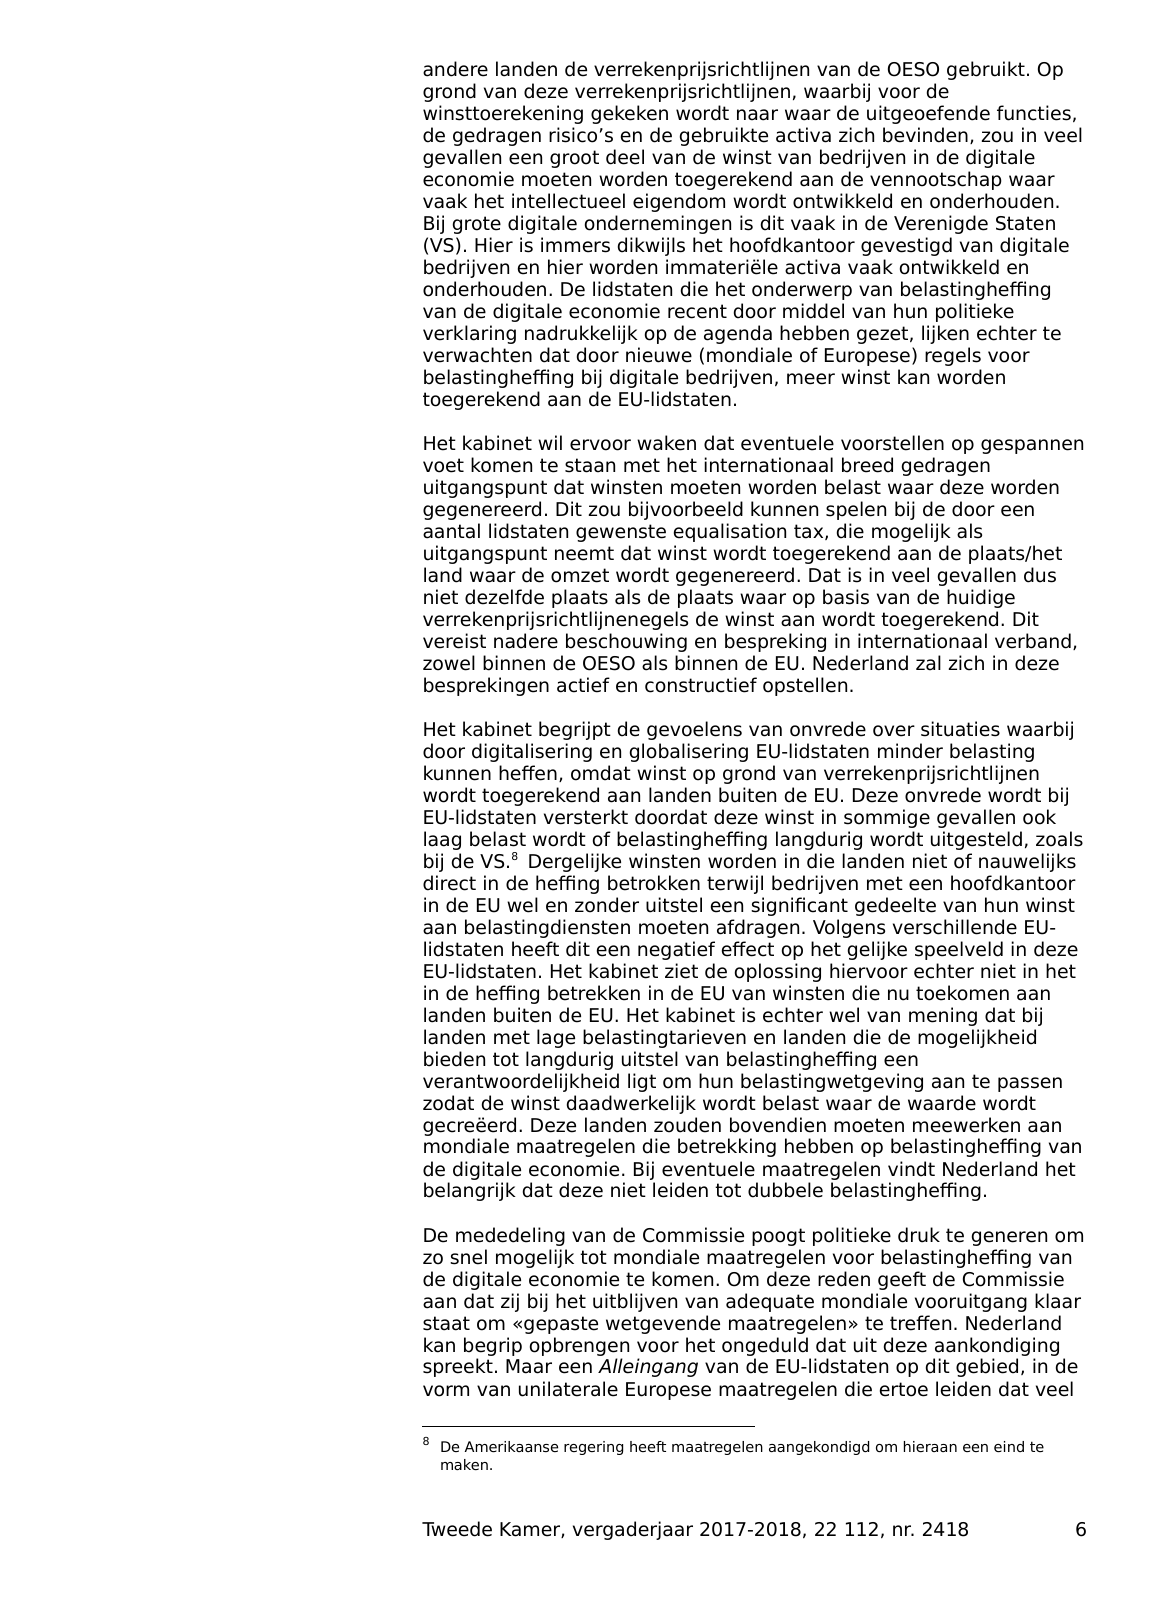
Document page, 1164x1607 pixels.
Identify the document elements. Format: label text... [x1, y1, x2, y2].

text De Amerikaanse regering heeft maatregelen aangekondigd om hieraan een eind te maken. [422, 1435, 1087, 1474]
text Het kabinet wil ervoor waken dat eventuele voorstellen op gespannen voet komen te staan met het internationaal breed gedragen uitgangspunt dat winsten moeten worden belast waar deze worden gegenereerd. Dit zou bijvoorbeeld kunnen spelen bij de door een aantal lidstaten gewenste equalisation tax, die mogelijk als uitgangspunt neemt dat winst wordt toegerekend aan de plaats/het land waar de omzet wordt gegenereerd. Dat is in veel gevallen dus niet dezelfde plaats als de plaats waar op basis van de huidige verrekenprijsrichtlijnenegels de winst aan wordt toegerekend. Dit vereist nadere beschouwing en bespreking in internationaal verband, zowel binnen de OESO als binnen de EU. Nederland zal zich in deze besprekingen actief en constructief opstellen. [422, 433, 1087, 697]
text De mededeling van de Commissie poogt politieke druk te generen om zo snel mogelijk tot mondiale maatregelen voor belastingheffing van de digitale economie te komen. Om deze reden geeft de Commissie aan dat zij bij het uitblijven van adequate mondiale vooruitgang klaar staat om «gepaste wetgevende maatregelen» te treffen. Nederland kan begrip opbrengen voor het ongeduld dat uit deze aankondiging spreekt. Maar een Alleingang van de EU-lidstaten op dit gebied, in de vorm van unilaterale Europese maatregelen die ertoe leiden dat veel [422, 1224, 1087, 1400]
text andere landen de verrekenprijsrichtlijnen van de OESO gebruikt. Op grond van deze verrekenprijsrichtlijnen, waarbij voor de winsttoerekening gekeken wordt naar waar de uitgeoefende functies, de gedragen risico’s en de gebruikte activa zich bevinden, zou in veel gevallen een groot deel van de winst van bedrijven in de digitale economie moeten worden toegerekend aan de vennootschap waar vaak het intellectueel eigendom wordt ontwikkeld en onderhouden. Bij grote digitale ondernemingen is dit vaak in de Verenigde Staten (VS). Hier is immers dikwijls het hoofdkantoor gevestigd van digitale bedrijven en hier worden immateriële activa vaak ontwikkeld en onderhouden. De lidstaten die het onderwerp van belastingheffing van de digitale economie recent door middel van hun politieke verklaring nadrukkelijk op de agenda hebben gezet, lijken echter te verwachten dat door nieuwe (mondiale of Europese) regels voor belastingheffing bij digitale bedrijven, meer winst kan worden toegerekend aan de EU-lidstaten. [422, 59, 1087, 411]
text Het kabinet begrijpt de gevoelens van onvrede over situaties waarbij door digitalisering en globalisering EU-lidstaten minder belasting kunnen heffen, omdat winst op grond van verrekenprijsrichtlijnen wordt toegerekend aan landen buiten de EU. Deze onvrede wordt bij EU-lidstaten versterkt doordat deze winst in sommige gevallen ook laag belast wordt of belastingheffing langdurig wordt uitgesteld, zoals bij de VS. Dergelijke winsten worden in die landen niet of nauwelijks direct in de heffing betrokken terwijl bedrijven met een hoofdkantoor in de EU wel en zonder uitstel een significant gedeelte van hun winst aan belastingdiensten moeten afdragen. Volgens verschillende EU-lidstaten heeft dit een negatief effect op het gelijke speelveld in deze EU-lidstaten. Het kabinet ziet de oplossing hiervoor echter niet in het in de heffing betrekken in de EU van winsten die nu toekomen aan landen buiten de EU. Het kabinet is echter wel van mening dat bij landen met lage belastingtarieven en landen die de mogelijkheid bieden tot langdurig uitstel van belastingheffing een verantwoordelijkheid ligt om hun belastingwetgeving aan te passen zodat de winst daadwerkelijk wordt belast waar de waarde wordt gecreëerd. Deze landen zouden bovendien moeten meewerken aan mondiale maatregelen die betrekking hebben op belastingheffing van de digitale economie. Bij eventuele maatregelen vindt Nederland het belangrijk dat deze niet leiden tot dubbele belastingheffing. [422, 719, 1087, 1202]
